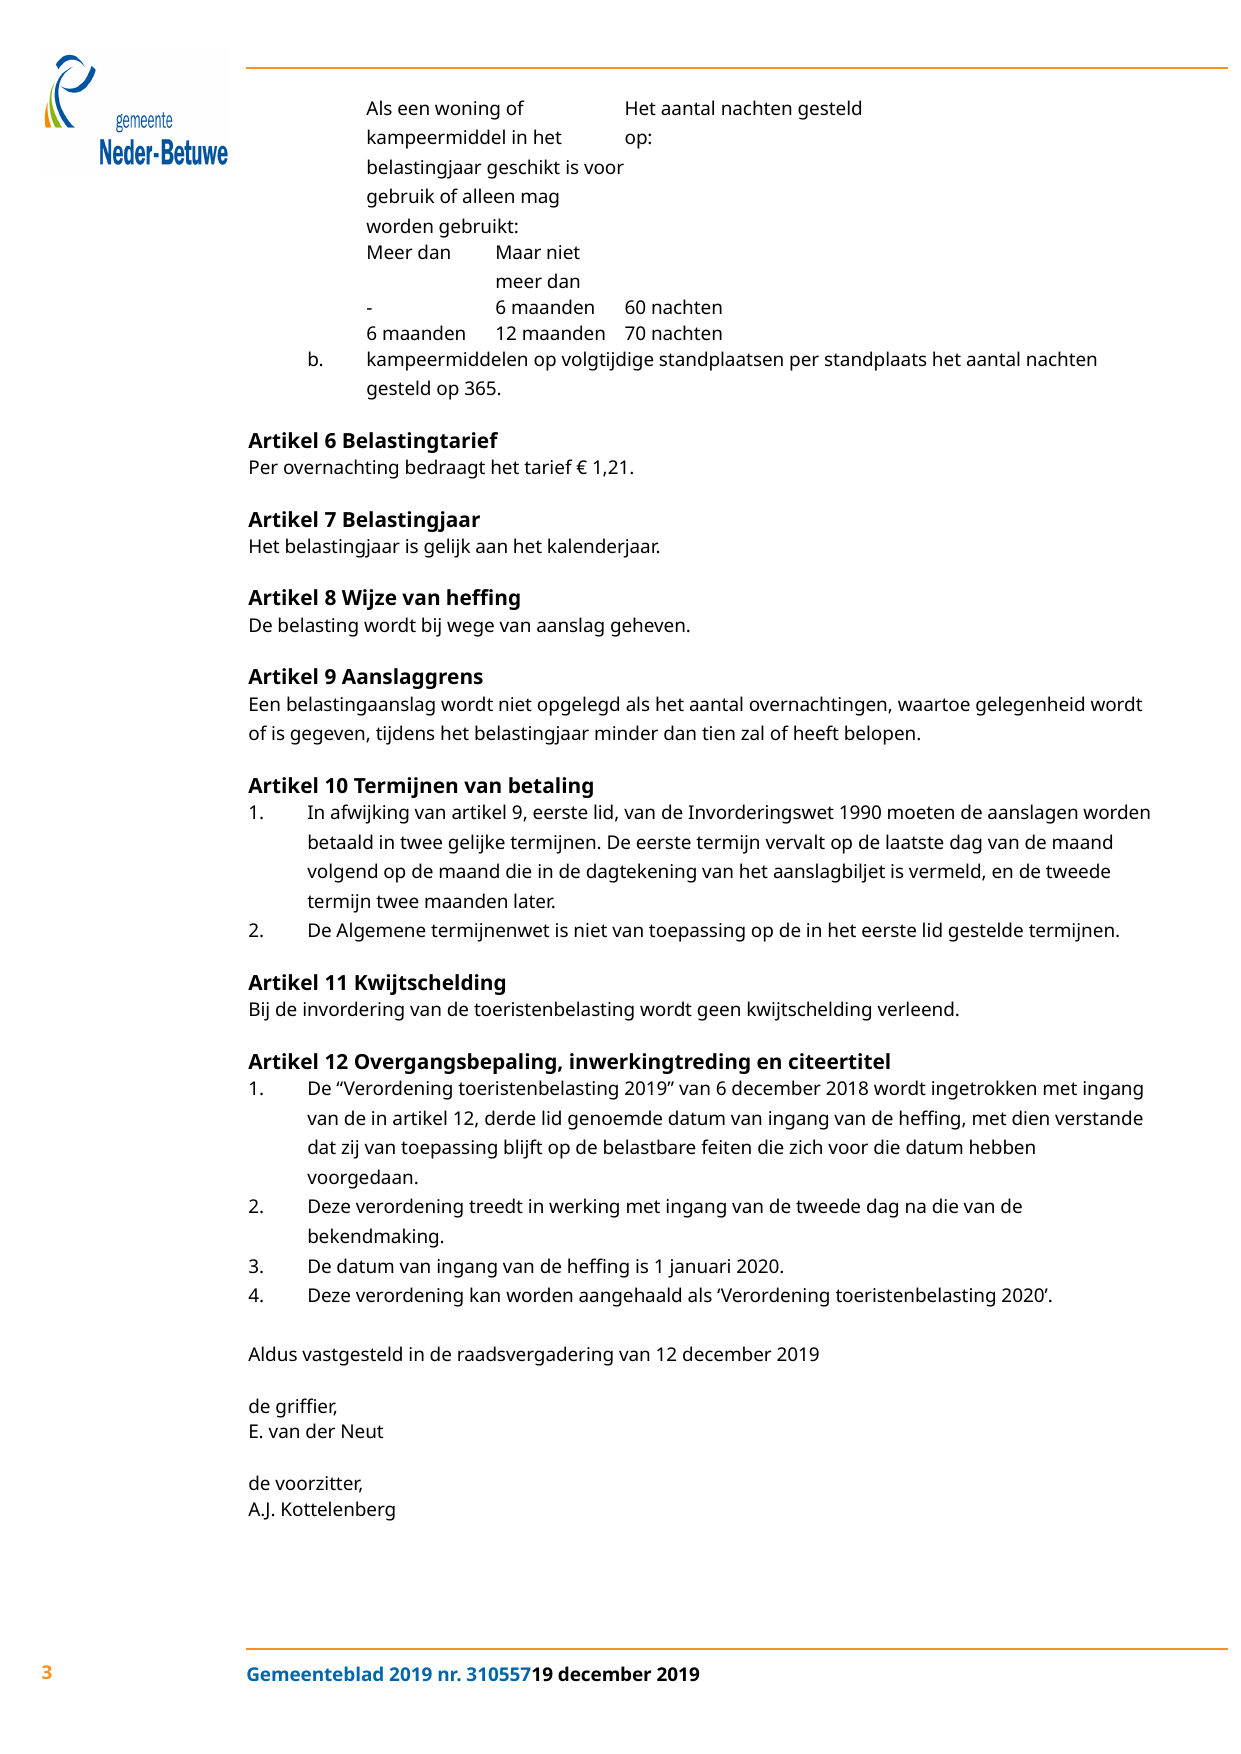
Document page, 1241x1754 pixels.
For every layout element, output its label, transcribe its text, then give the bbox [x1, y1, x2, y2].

table_cell 60 nachten [624, 294, 882, 320]
text de griffier, [248, 1393, 1152, 1419]
text Een belastingaanslag wordt niet opgelegd als het aantal overnachtingen, waartoe gelegenheid wordt of is gegeven, tijdens het belastingjaar minder dan tien zal of heeft belopen. [248, 691, 1152, 746]
text Artikel 7 Belastingjaar [248, 505, 1152, 533]
list De Algemene termijnenwet is niet van toepassing op de in het eerste lid gestelde termijnen. [248, 918, 1152, 943]
text A.J. Kottelenberg [248, 1496, 1152, 1522]
list Deze verordening treedt in werking met ingang van de tweede dag na die van de bekendmaking. [248, 1194, 1152, 1249]
table_header Het aantal nachten gesteld op: [624, 95, 882, 239]
text Artikel 8 Wijze van heffing [248, 583, 1152, 612]
table_cell 6 maanden [366, 320, 495, 346]
text Bij de invordering van de toeristenbelasting wordt geen kwijtschelding verleend. [248, 996, 1152, 1022]
table_cell 12 maanden [495, 320, 624, 346]
list Deze verordening kan worden aangehaald als ‘Verordening toeristenbelasting 2020’. [248, 1282, 1152, 1308]
text Aldus vastgesteld in de raadsvergadering van 12 december 2019 [248, 1342, 1152, 1367]
text Artikel 12 Overgangsbepaling, inwerkingtreding en citeertitel [248, 1047, 1152, 1075]
text Artikel 6 Belastingtarief [248, 426, 1152, 454]
table_cell Meer dan [366, 239, 495, 294]
table_cell - [366, 294, 495, 320]
table_cell Maar niet meer dan [495, 239, 624, 294]
table_cell 70 nachten [624, 320, 882, 346]
list De datum van ingang van de heffing is 1 januari 2020. [248, 1253, 1152, 1278]
list De “Verordening toeristenbelasting 2019” van 6 december 2018 wordt ingetrokken met ingang van de in artikel 12, derde lid genoemde datum van ingang van de heffing, met dien verstande dat zij van toepassing blijft op de belastbare feiten die zich voor die datum hebben voorgedaan. [248, 1075, 1152, 1190]
text E. van der Neut [248, 1419, 1152, 1444]
text Artikel 11 Kwijtschelding [248, 968, 1152, 996]
text de voorzitter, [248, 1470, 1152, 1496]
text De belasting wordt bij wege van aanslag geheven. [248, 612, 1152, 638]
list kampeermiddelen op volgtijdige standplaatsen per standplaats het aantal nachten gesteld op 365. [307, 346, 1152, 401]
text Per overnachting bedraagt het tarief € 1,21. [248, 454, 1152, 480]
list In afwijking van artikel 9, eerste lid, van de Invorderingswet 1990 moeten de aanslagen worden betaald in twee gelijke termijnen. De eerste termijn vervalt op de laatste dag van de maand volgend op de maand die in de dagtekening van het aanslagbiljet is vermeld, en de tweede termijn twee maanden later. [248, 799, 1152, 914]
table_cell 6 maanden [495, 294, 624, 320]
text Artikel 9 Aanslaggrens [248, 662, 1152, 691]
picture [41, 47, 231, 172]
text Het belastingjaar is gelijk aan het kalenderjaar. [248, 533, 1152, 559]
table_header Als een woning of kampeermiddel in het belastingjaar geschikt is voor gebruik of alleen mag worden gebruikt: [366, 95, 624, 239]
table_cell [624, 239, 882, 294]
text Artikel 10 Termijnen van betaling [248, 771, 1152, 799]
